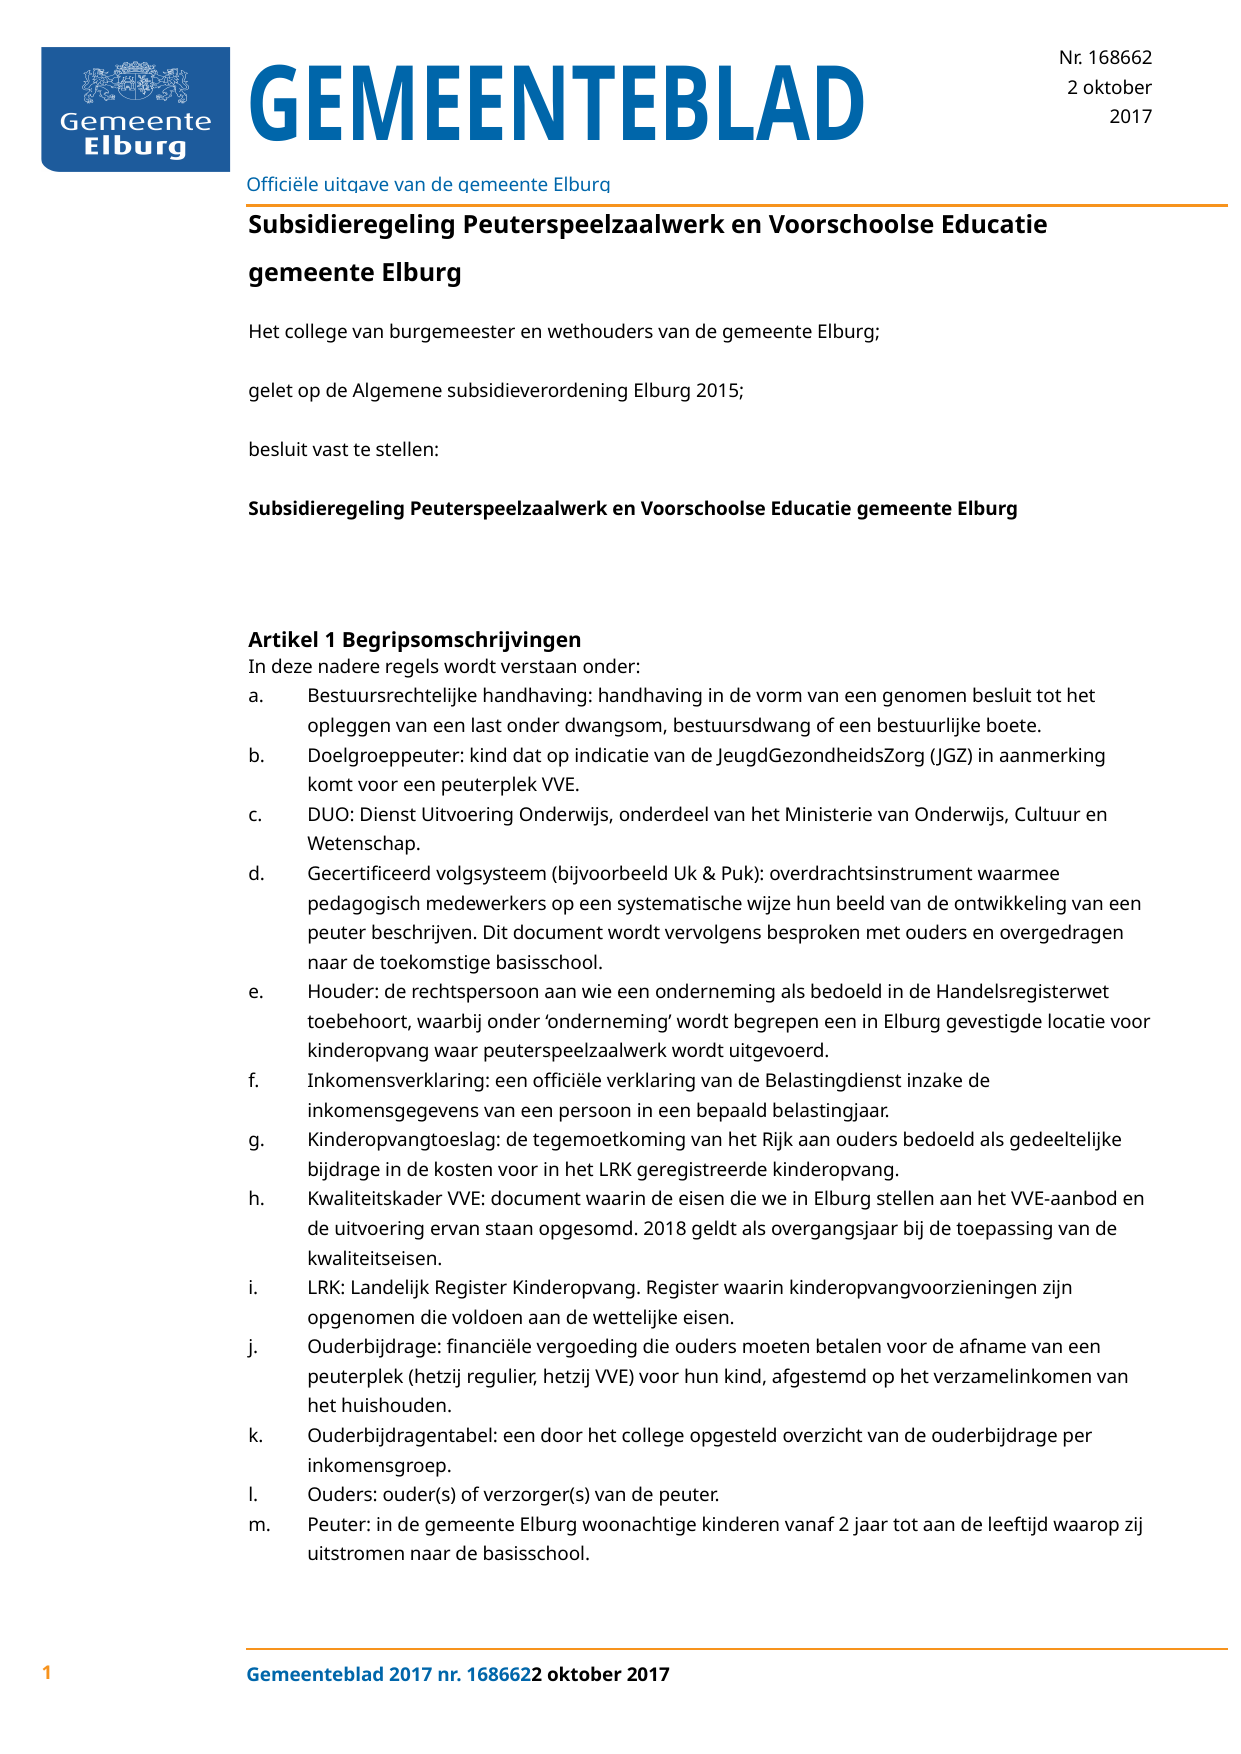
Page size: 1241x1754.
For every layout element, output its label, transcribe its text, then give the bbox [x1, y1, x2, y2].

list Gecertificeerd volgsysteem (bijvoorbeeld Uk & Puk): overdrachtsinstrument waarmee pedagogisch medewerkers op een systematische wijze hun beeld van de ontwikkeling van een peuter beschrijven. Dit document wordt vervolgens besproken met ouders en overgedragen naar de toekomstige basisschool. [248, 860, 1152, 975]
text Het college van burgemeester en wethouders van de gemeente Elburg; [248, 318, 1152, 344]
list Kwaliteitskader VVE: document waarin de eisen die we in Elburg stellen aan het VVE-aanbod en de uitvoering ervan staan opgesomd. 2018 geldt als overgangsjaar bij de toepassing van de kwaliteitseisen. [248, 1186, 1152, 1271]
list Peuter: in de gemeente Elburg woonachtige kinderen vanaf 2 jaar tot aan de leeftijd waarop zij uitstromen naar de basisschool. [248, 1511, 1152, 1566]
text Artikel 1 Begripsomschrijvingen [248, 625, 1152, 653]
list Kinderopvangtoeslag: de tegemoetkoming van het Rijk aan ouders bedoeld als gedeeltelijke bijdrage in de kosten voor in het LRK geregistreerde kinderopvang. [248, 1126, 1152, 1182]
list Inkomensverklaring: een officiële verklaring van de Belastingdienst inzake de inkomensgegevens van een persoon in een bepaald belastingjaar. [248, 1067, 1152, 1123]
text In deze nadere regels wordt verstaan onder: [248, 653, 1152, 679]
list Ouderbijdragentabel: een door het college opgesteld overzicht van de ouderbijdrage per inkomensgroep. [248, 1422, 1152, 1478]
list Houder: de rechtspersoon aan wie een onderneming als bedoeld in de Handelsregisterwet toebehoort, waarbij onder ‘onderneming’ wordt begrepen een in Elburg gevestigde locatie voor kinderopvang waar peuterspeelzaalwerk wordt uitgevoerd. [248, 978, 1152, 1063]
text Subsidieregeling Peuterspeelzaalwerk en Voorschoolse Educatie gemeente Elburg [248, 495, 1152, 521]
text Subsidieregeling Peuterspeelzaalwerk en Voorschoolse Educatie gemeente Elburg [248, 207, 1152, 288]
text gelet op de Algemene subsidieverordening Elburg 2015; [248, 377, 1152, 403]
list DUO: Dienst Uitvoering Onderwijs, onderdeel van het Ministerie van Onderwijs, Cultuur en Wetenschap. [248, 801, 1152, 856]
picture [41, 47, 231, 172]
list Doelgroeppeuter: kind dat op indicatie van de JeugdGezondheidsZorg (JGZ) in aanmerking komt voor een peuterplek VVE. [248, 742, 1152, 797]
list LRK: Landelijk Register Kinderopvang. Register waarin kinderopvangvoorzieningen zijn opgenomen die voldoen aan de wettelijke eisen. [248, 1274, 1152, 1330]
text besluit vast te stellen: [248, 436, 1152, 462]
list Bestuursrechtelijke handhaving: handhaving in de vorm van een genomen besluit tot het opleggen van een last onder dwangsom, bestuursdwang of een bestuurlijke boete. [248, 683, 1152, 738]
list Ouders: ouder(s) of verzorger(s) van de peuter. [248, 1481, 1152, 1507]
list Ouderbijdrage: financiële vergoeding die ouders moeten betalen voor de afname van een peuterplek (hetzij regulier, hetzij VVE) voor hun kind, afgestemd op het verzamelinkomen van het huishouden. [248, 1333, 1152, 1418]
